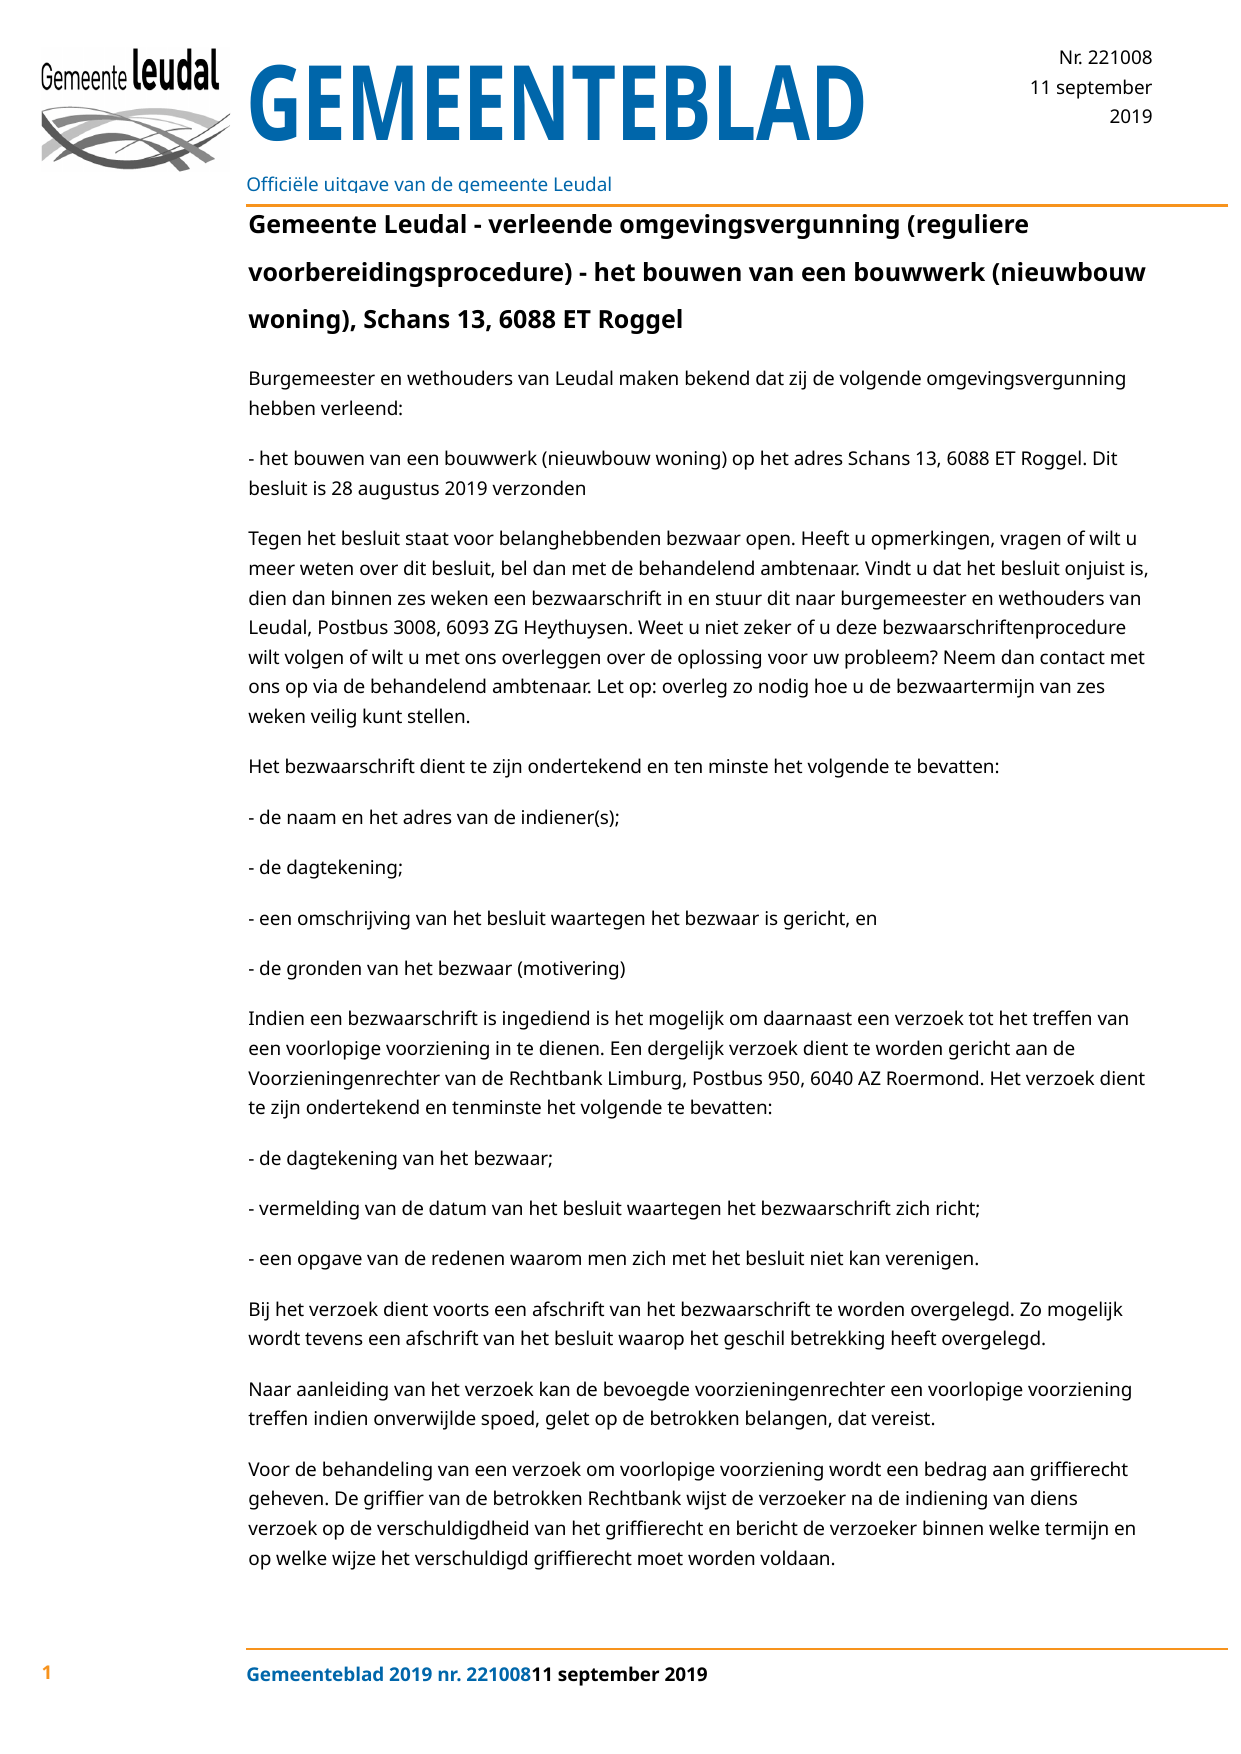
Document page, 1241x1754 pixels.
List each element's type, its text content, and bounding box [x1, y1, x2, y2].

text Burgemeester en wethouders van Leudal maken bekend dat zij de volgende omgevingsvergunning hebben verleend: [248, 366, 1152, 421]
text Bij het verzoek dient voorts een afschrift van het bezwaarschrift te worden overgelegd. Zo mogelijk wordt tevens een afschrift van het besluit waarop het geschil betrekking heeft overgelegd. [248, 1296, 1152, 1351]
text - vermelding van de datum van het besluit waartegen het bezwaarschrift zich richt; [248, 1195, 1152, 1221]
text - de dagtekening; [248, 854, 1152, 880]
text Tegen het besluit staat voor belanghebbenden bezwaar open. Heeft u opmerkingen, vragen of wilt u meer weten over dit besluit, bel dan met de behandelend ambtenaar. Vindt u dat het besluit onjuist is, dien dan binnen zes weken een bezwaarschrift in en stuur dit naar burgemeester en wethouders van Leudal, Postbus 3008, 6093 ZG Heythuysen. Weet u niet zeker of u deze bezwaarschriftenprocedure wilt volgen of wilt u met ons overleggen over de oplossing voor uw probleem? Neem dan contact met ons op via de behandelend ambtenaar. Let op: overleg zo nodig hoe u de bezwaartermijn van zes weken veilig kunt stellen. [248, 526, 1152, 729]
text - de dagtekening van het bezwaar; [248, 1145, 1152, 1170]
text Indien een bezwaarschrift is ingediend is het mogelijk om daarnaast een verzoek tot het treffen van een voorlopige voorziening in te dienen. Een dergelijk verzoek dient te worden gericht aan de Voorzieningenrechter van de Rechtbank Limburg, Postbus 950, 6040 AZ Roermond. Het verzoek dient te zijn ondertekend en tenminste het volgende te bevatten: [248, 1006, 1152, 1120]
text - een opgave van de redenen waarom men zich met het besluit niet kan verenigen. [248, 1246, 1152, 1271]
text - de gronden van het bezwaar (motivering) [248, 955, 1152, 981]
text Naar aanleiding van het verzoek kan de bevoegde voorzieningenrechter een voorlopige voorziening treffen indien onverwijlde spoed, gelet op de betrokken belangen, dat vereist. [248, 1376, 1152, 1431]
text Het bezwaarschrift dient te zijn ondertekend en ten minste het volgende te bevatten: [248, 753, 1152, 779]
text - een omschrijving van het besluit waartegen het bezwaar is gericht, en [248, 905, 1152, 930]
text - het bouwen van een bouwwerk (nieuwbouw woning) op het adres Schans 13, 6088 ET Roggel. Dit besluit is 28 augustus 2019 verzonden [248, 446, 1152, 501]
picture [41, 47, 231, 172]
text Gemeente Leudal - verleende omgevingsvergunning (reguliere voorbereidingsprocedure) - het bouwen van een bouwwerk (nieuwbouw woning), Schans 13, 6088 ET Roggel [248, 207, 1152, 336]
text - de naam en het adres van de indiener(s); [248, 804, 1152, 829]
text Voor de behandeling van een verzoek om voorlopige voorziening wordt een bedrag aan griffierecht geheven. De griffier van de betrokken Rechtbank wijst de verzoeker na de indiening van diens verzoek op de verschuldigdheid van het griffierecht en bericht de verzoeker binnen welke termijn en op welke wijze het verschuldigd griffierecht moet worden voldaan. [248, 1456, 1152, 1570]
